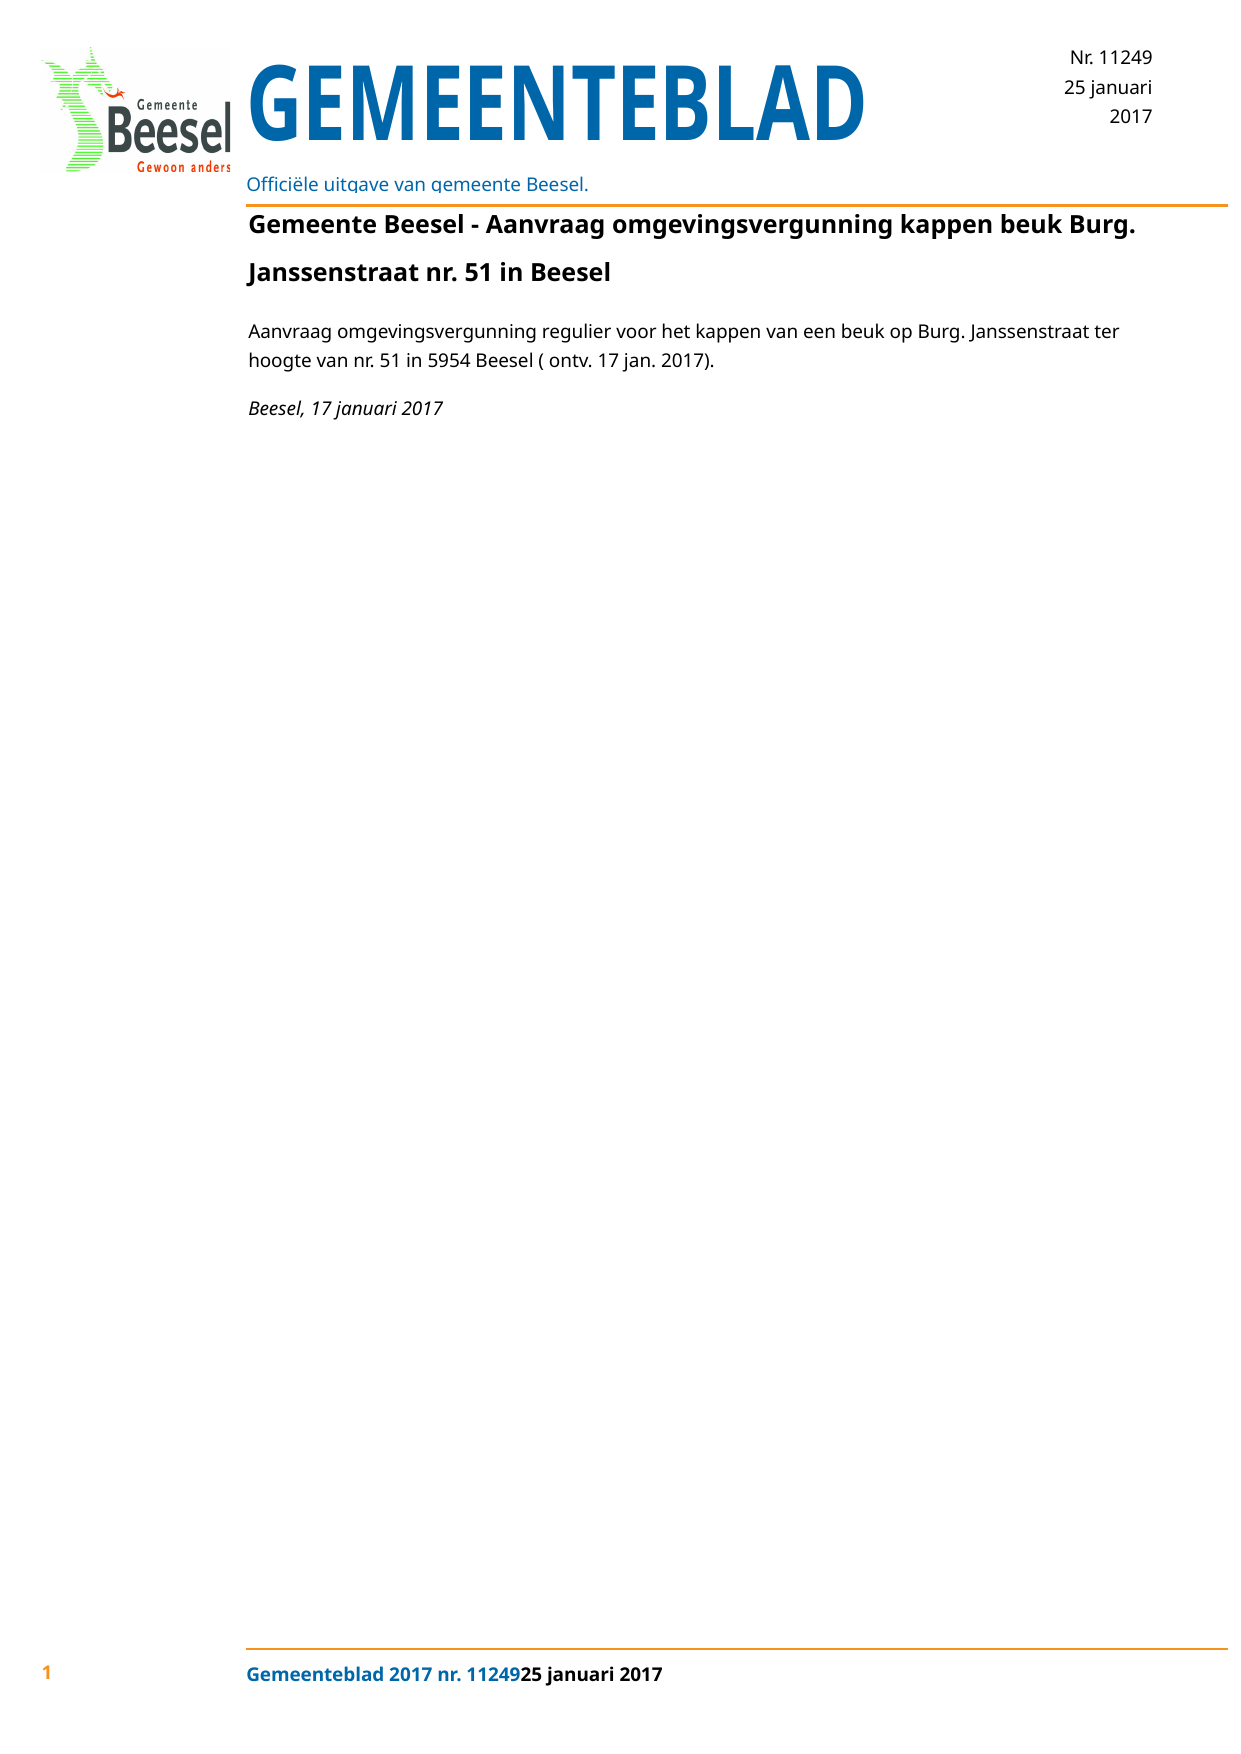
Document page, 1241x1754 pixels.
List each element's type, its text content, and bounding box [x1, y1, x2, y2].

picture [41, 47, 231, 172]
text Gemeente Beesel - Aanvraag omgevingsvergunning kappen beuk Burg. Janssenstraat nr. 51 in Beesel [248, 207, 1152, 288]
text Aanvraag omgevingsvergunning regulier voor het kappen van een beuk op Burg. Janssenstraat ter hoogte van nr. 51 in 5954 Beesel ( ontv. 17 jan. 2017). [248, 318, 1152, 373]
text Beesel, 17 januari 2017 [248, 395, 1152, 421]
